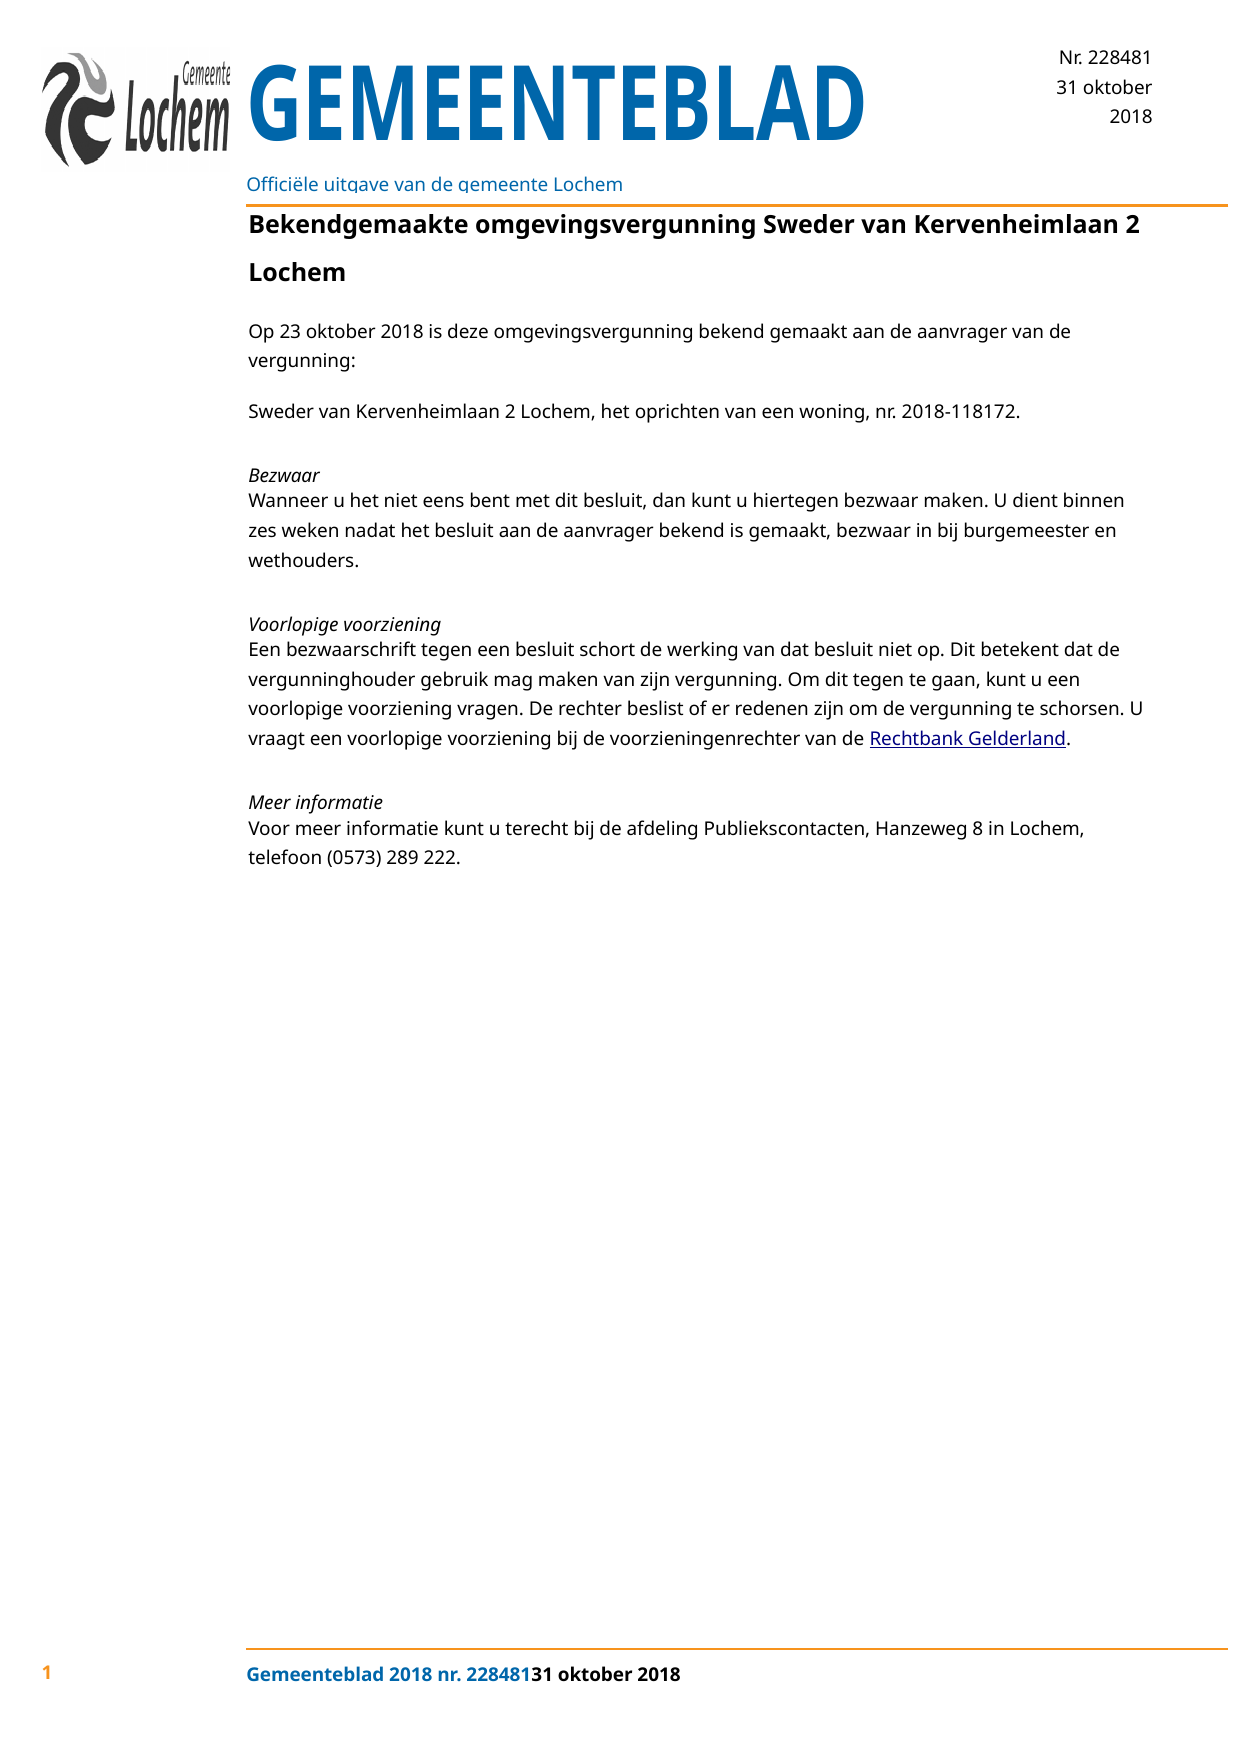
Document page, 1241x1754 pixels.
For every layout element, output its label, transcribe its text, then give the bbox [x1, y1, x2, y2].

text Sweder van Kervenheimlaan 2 Lochem, het oprichten van een woning, nr. 2018-118172. [248, 398, 1152, 424]
text Voorlopige voorziening [248, 611, 1152, 636]
text Bekendgemaakte omgevingsvergunning Sweder van Kervenheimlaan 2 Lochem [248, 207, 1152, 288]
text Op 23 oktober 2018 is deze omgevingsvergunning bekend gemaakt aan de aanvrager van de vergunning: [248, 318, 1152, 373]
text Een bezwaarschrift tegen een besluit schort de werking van dat besluit niet op. Dit betekent dat de vergunninghouder gebruik mag maken van zijn vergunning. Om dit tegen te gaan, kunt u een voorlopige voorziening vragen. De rechter beslist of er redenen zijn om de vergunning te schorsen. U vraagt een voorlopige voorziening bij de voorzieningenrechter van de Rechtbank Gelderland. [248, 636, 1152, 751]
picture [41, 47, 231, 172]
text Voor meer informatie kunt u terecht bij de afdeling Publiekscontacten, Hanzeweg 8 in Lochem, telefoon (0573) 289 222. [248, 815, 1152, 870]
text Meer informatie [248, 789, 1152, 815]
text Bezwaar [248, 462, 1152, 488]
text Wanneer u het niet eens bent met dit besluit, dan kunt u hiertegen bezwaar maken. U dient binnen zes weken nadat het besluit aan de aanvrager bekend is gemaakt, bezwaar in bij burgemeester en wethouders. [248, 488, 1152, 572]
